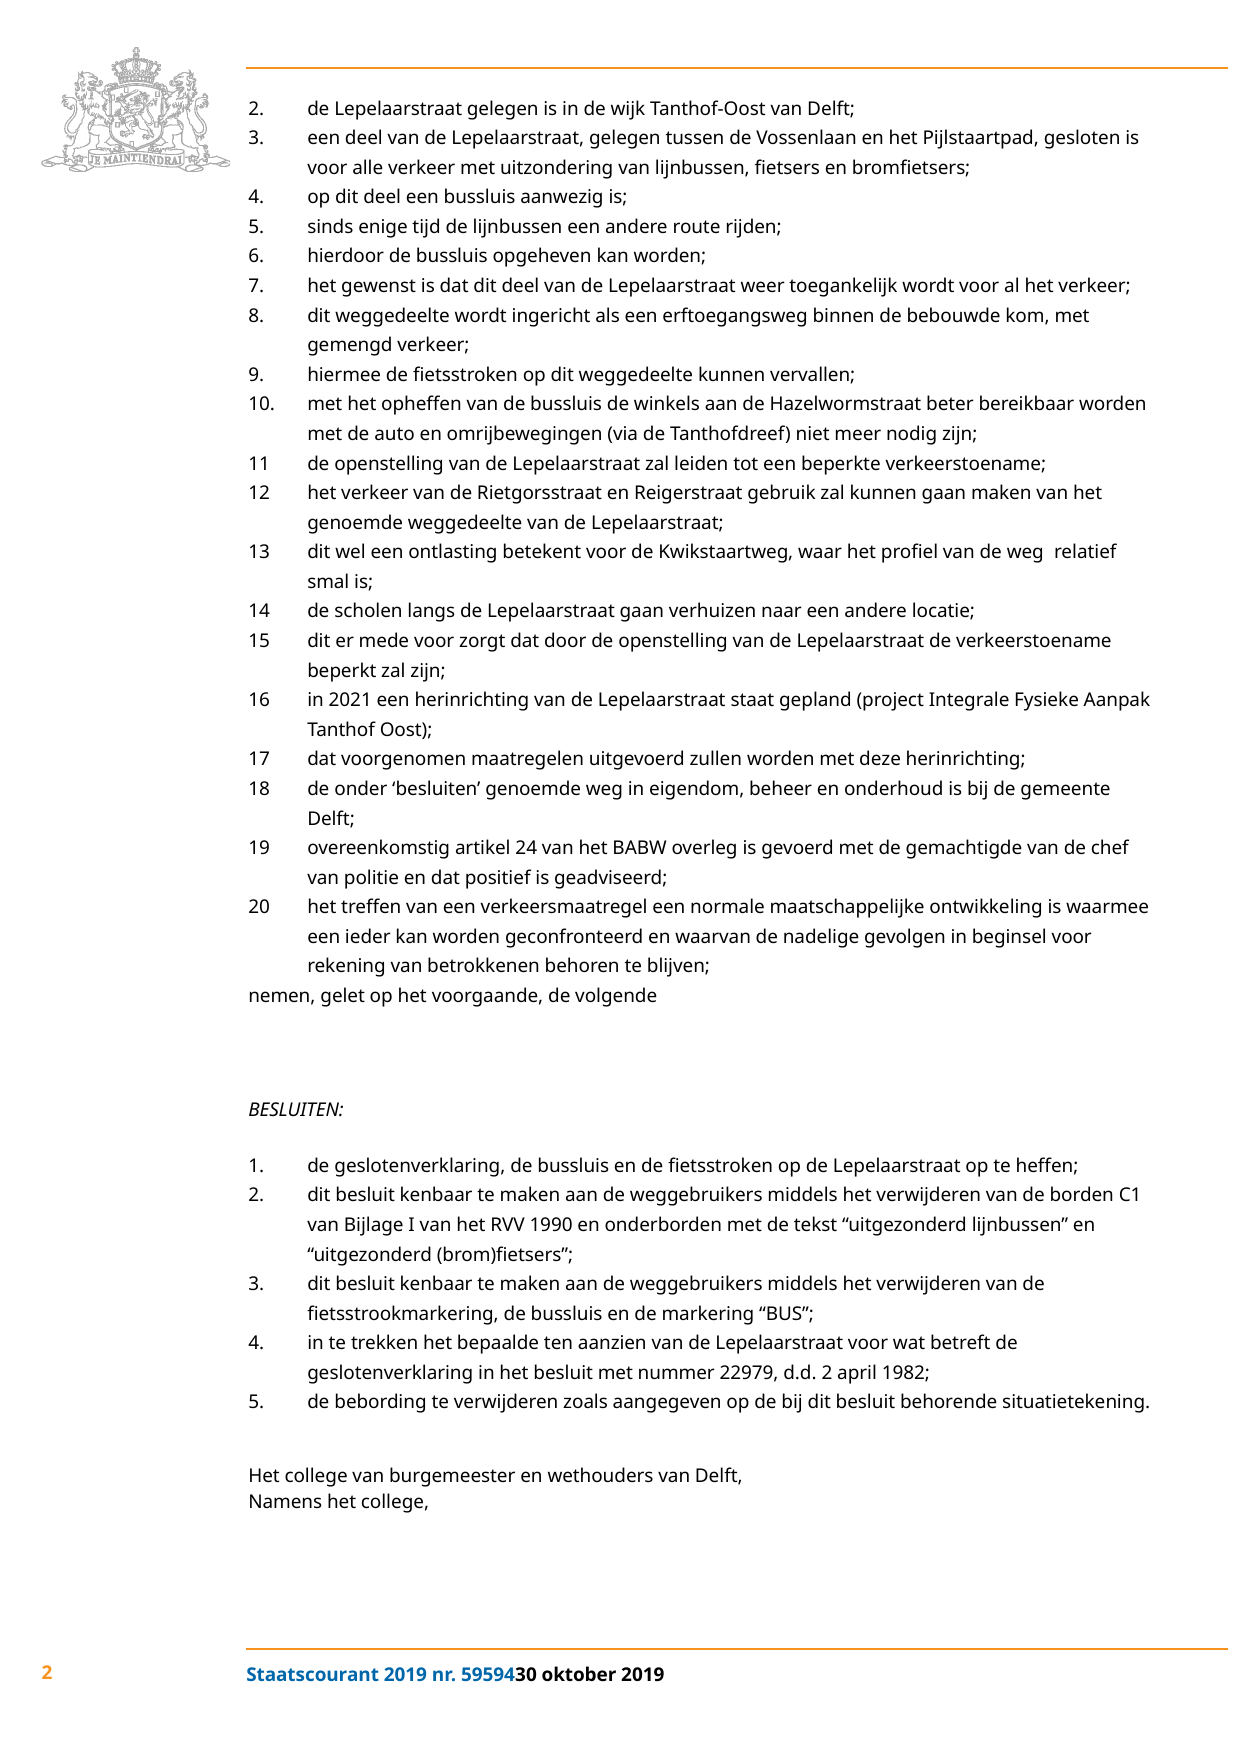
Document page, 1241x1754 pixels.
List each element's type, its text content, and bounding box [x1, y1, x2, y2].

list een deel van de Lepelaarstraat, gelegen tussen de Vossenlaan en het Pijlstaartpad, gesloten is voor alle verkeer met uitzondering van lijnbussen, fietsers en bromfietsers; [248, 124, 1152, 180]
list in 2021 een herinrichting van de Lepelaarstraat staat gepland (project Integrale Fysieke Aanpak Tanthof Oost); [248, 686, 1152, 742]
list overeenkomstig artikel 24 van het BABW overleg is gevoerd met de gemachtigde van de chef van politie en dat positief is geadviseerd; [248, 834, 1152, 890]
list hiermee de fietsstroken op dit weggedeelte kunnen vervallen; [248, 361, 1152, 387]
text Het college van burgemeester en wethouders van Delft, [248, 1462, 1152, 1488]
list met het opheffen van de bussluis de winkels aan de Hazelwormstraat beter bereikbaar worden met de auto en omrijbewegingen (via de Tanthofdreef) niet meer nodig zijn; [248, 391, 1152, 446]
list het verkeer van de Rietgorsstraat en Reigerstraat gebruik zal kunnen gaan maken van het genoemde weggedeelte van de Lepelaarstraat; [248, 479, 1152, 535]
list de Lepelaarstraat gelegen is in de wijk Tanthof-Oost van Delft; [248, 95, 1152, 121]
list dat voorgenomen maatregelen uitgevoerd zullen worden met deze herinrichting; [248, 746, 1152, 771]
list dit besluit kenbaar te maken aan de weggebruikers middels het verwijderen van de borden C1 van Bijlage I van het RVV 1990 en onderborden met de tekst “uitgezonderd lijnbussen” en “uitgezonderd (brom)fietsers”; [248, 1182, 1152, 1266]
list hierdoor de bussluis opgeheven kan worden; [248, 243, 1152, 268]
text Namens het college, [248, 1488, 1152, 1514]
list de bebording te verwijderen zoals aangegeven op de bij dit besluit behorende situatietekening. [248, 1389, 1152, 1414]
picture [41, 47, 231, 172]
list dit wel een ontlasting betekent voor de Kwikstaartweg, waar het profiel van de weg relatief smal is; [248, 538, 1152, 594]
list sinds enige tijd de lijnbussen een andere route rijden; [248, 213, 1152, 239]
list dit weggedeelte wordt ingericht als een erftoegangsweg binnen de bebouwde kom, met gemengd verkeer; [248, 302, 1152, 357]
list dit besluit kenbaar te maken aan de weggebruikers middels het verwijderen van de fietsstrookmarkering, de bussluis en de markering “BUS”; [248, 1270, 1152, 1326]
list dit er mede voor zorgt dat door de openstelling van de Lepelaarstraat de verkeerstoename beperkt zal zijn; [248, 627, 1152, 683]
list op dit deel een bussluis aanwezig is; [248, 183, 1152, 209]
list de scholen langs de Lepelaarstraat gaan verhuizen naar een andere locatie; [248, 598, 1152, 623]
text BESLUITEN: [248, 1097, 1152, 1122]
list de geslotenverklaring, de bussluis en de fietsstroken op de Lepelaarstraat op te heffen; [248, 1152, 1152, 1178]
list het gewenst is dat dit deel van de Lepelaarstraat weer toegankelijk wordt voor al het verkeer; [248, 272, 1152, 298]
list het treffen van een verkeersmaatregel een normale maatschappelijke ontwikkeling is waarmee een ieder kan worden geconfronteerd en waarvan de nadelige gevolgen in beginsel voor rekening van betrokkenen behoren te blijven; [248, 893, 1152, 978]
list de openstelling van de Lepelaarstraat zal leiden tot een beperkte verkeerstoename; [248, 450, 1152, 476]
list de onder ‘besluiten’ genoemde weg in eigendom, beheer en onderhoud is bij de gemeente Delft; [248, 775, 1152, 831]
list in te trekken het bepaalde ten aanzien van de Lepelaarstraat voor wat betreft de geslotenverklaring in het besluit met nummer 22979, d.d. 2 april 1982; [248, 1329, 1152, 1385]
text nemen, gelet op het voorgaande, de volgende [248, 982, 1152, 1008]
